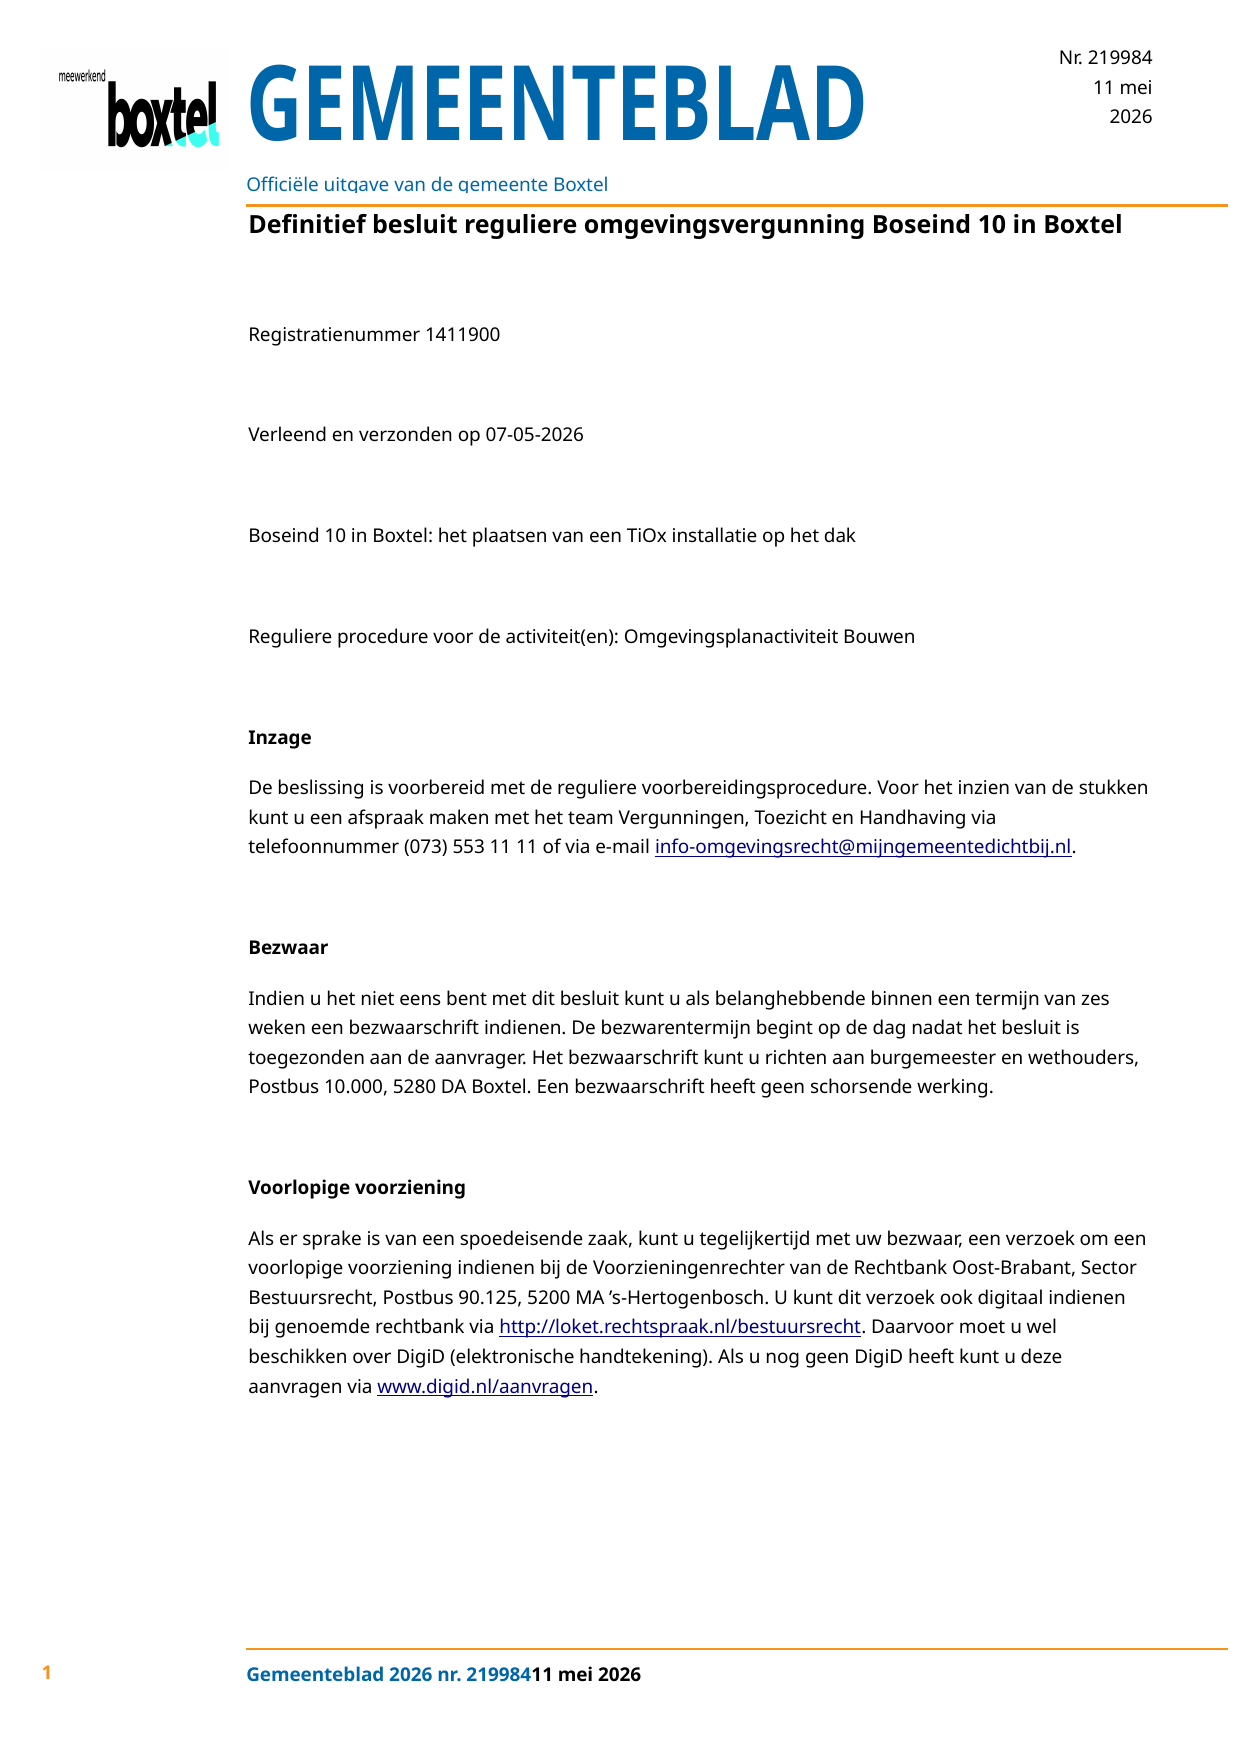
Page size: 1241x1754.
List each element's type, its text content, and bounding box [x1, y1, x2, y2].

text Indien u het niet eens bent met dit besluit kunt u als belanghebbende binnen een termijn van zes weken een bezwaarschrift indienen. De bezwarentermijn begint op de dag nadat het besluit is toegezonden aan de aanvrager. Het bezwaarschrift kunt u richten aan burgemeester en wethouders, Postbus 10.000, 5280 DA Boxtel. Een bezwaarschrift heeft geen schorsende werking. [248, 985, 1152, 1099]
text Reguliere procedure voor de activiteit(en): Omgevingsplanactiviteit Bouwen [248, 623, 1152, 649]
text De beslissing is voorbereid met de reguliere voorbereidingsprocedure. Voor het inzien van de stukken kunt u een afspraak maken met het team Vergunningen, Toezicht en Handhaving via telefoonnummer (073) 553 11 11 of via e-mail info-omgevingsrecht@mijngemeentedichtbij.nl. [248, 774, 1152, 859]
text Verleend en verzonden op 07-05-2026 [248, 422, 1152, 447]
text Als er sprake is van een spoedeisende zaak, kunt u tegelijkertijd met uw bezwaar, een verzoek om een voorlopige voorziening indienen bij de Voorzieningenrechter van de Rechtbank Oost-Brabant, Sector Bestuursrecht, Postbus 90.125, 5200 MA ’s-Hertogenbosch. U kunt dit verzoek ook digitaal indienen bij genoemde rechtbank via http://loket.rechtspraak.nl/bestuursrecht. Daarvoor moet u wel beschikken over DigiD (elektronische handtekening). Als u nog geen DigiD heeft kunt u deze aanvragen via www.digid.nl/aanvragen. [248, 1225, 1152, 1398]
picture [41, 47, 231, 172]
text Definitief besluit reguliere omgevingsvergunning Boseind 10 in Boxtel [248, 207, 1152, 241]
text Registratienummer 1411900 [248, 321, 1152, 346]
text Inzage [248, 724, 1152, 750]
text Voorlopige voorziening [248, 1174, 1152, 1200]
text Bezwaar [248, 934, 1152, 960]
text Boseind 10 in Boxtel: het plaatsen van een TiOx installatie op het dak [248, 522, 1152, 548]
